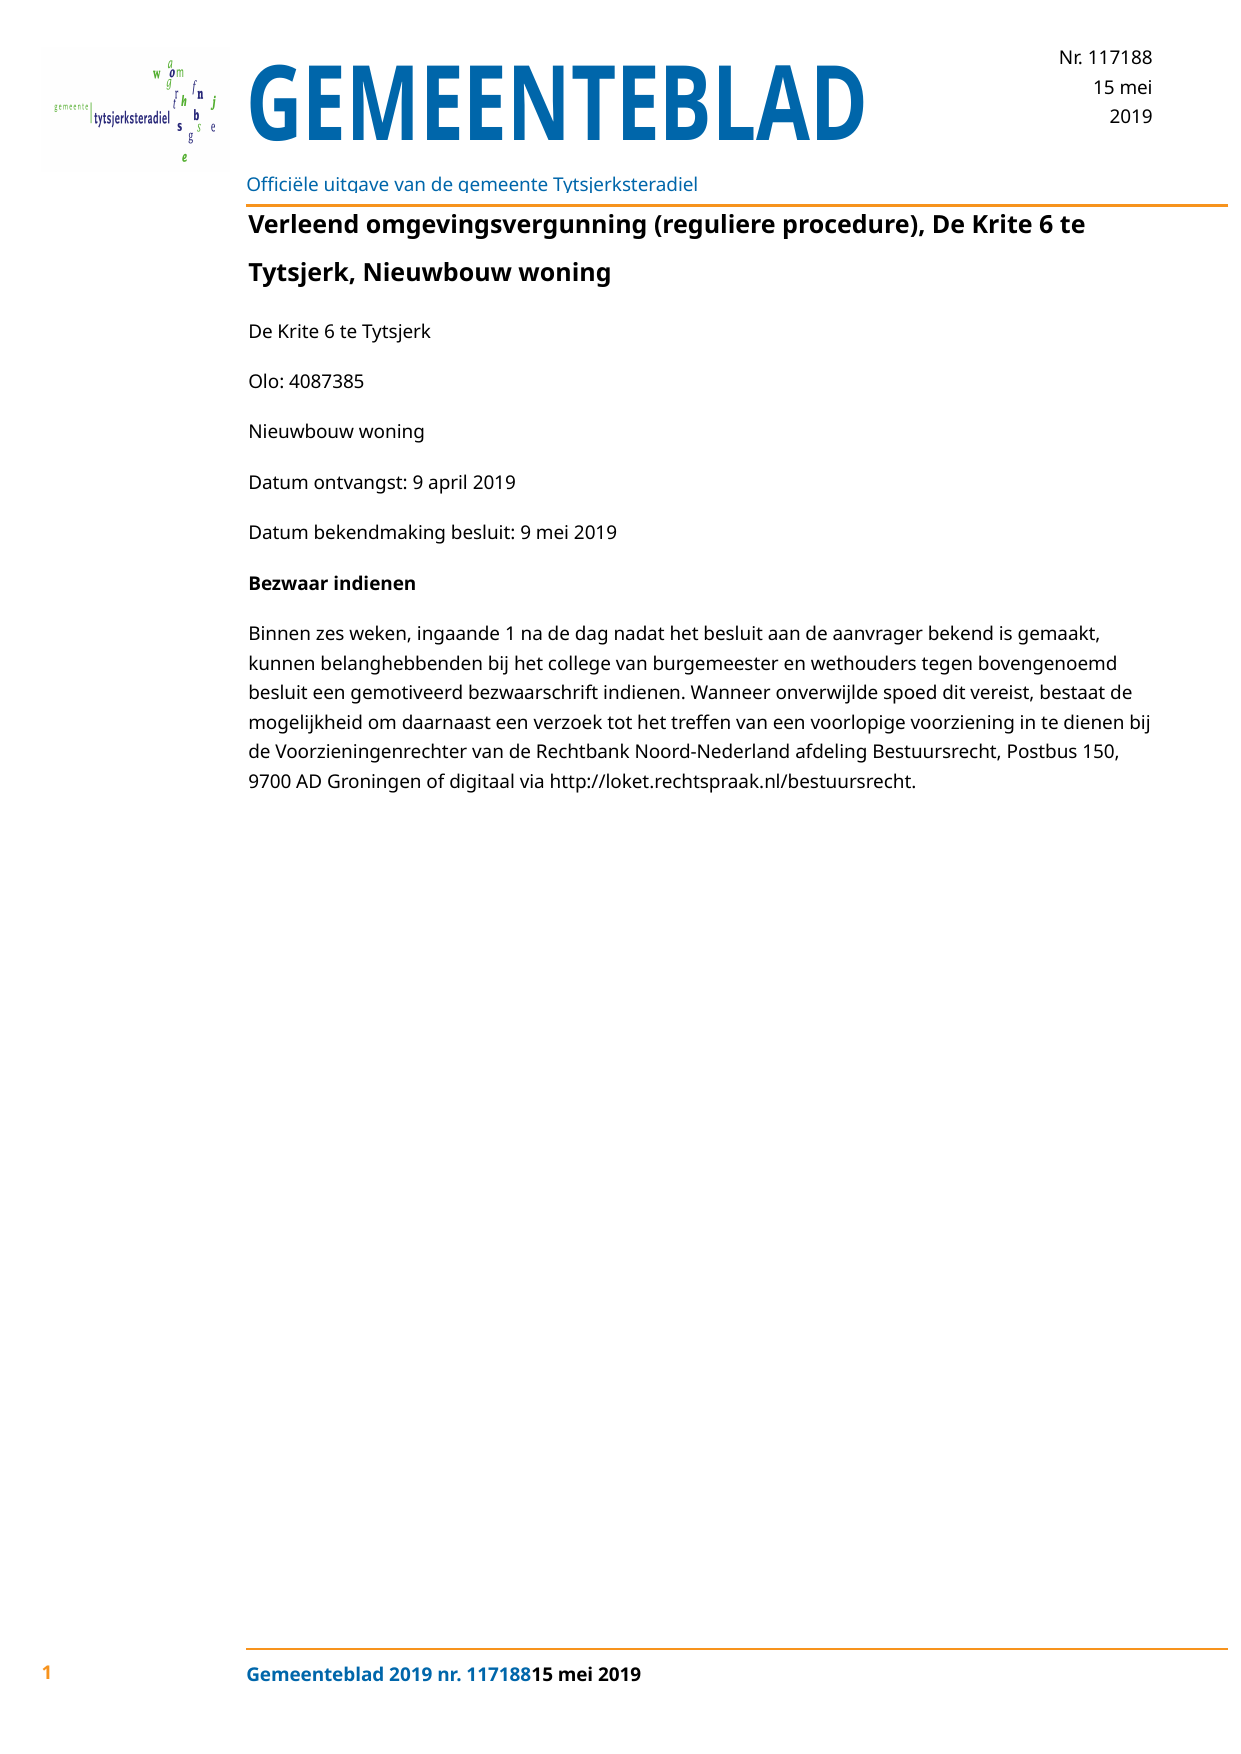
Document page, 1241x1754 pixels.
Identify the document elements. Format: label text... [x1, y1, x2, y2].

text De Krite 6 te Tytsjerk [248, 318, 1152, 344]
text Verleend omgevingsvergunning (reguliere procedure), De Krite 6 te Tytsjerk, Nieuwbouw woning [248, 207, 1152, 288]
text Datum bekendmaking besluit: 9 mei 2019 [248, 519, 1152, 545]
text Datum ontvangst: 9 april 2019 [248, 469, 1152, 495]
text Binnen zes weken, ingaande 1 na de dag nadat het besluit aan de aanvrager bekend is gemaakt, kunnen belanghebbenden bij het college van burgemeester en wethouders tegen bovengenoemd besluit een gemotiveerd bezwaarschrift indienen. Wanneer onverwijlde spoed dit vereist, bestaat de mogelijkheid om daarnaast een verzoek tot het treffen van een voorlopige voorziening in te dienen bij de Voorzieningenrechter van de Rechtbank Noord-Nederland afdeling Bestuursrecht, Postbus 150, 9700 AD Groningen of digitaal via http://loket.rechtspraak.nl/bestuursrecht. [248, 620, 1152, 794]
text Nieuwbouw woning [248, 419, 1152, 444]
text Olo: 4087385 [248, 368, 1152, 394]
text Bezwaar indienen [248, 570, 1152, 596]
picture [41, 47, 231, 172]
